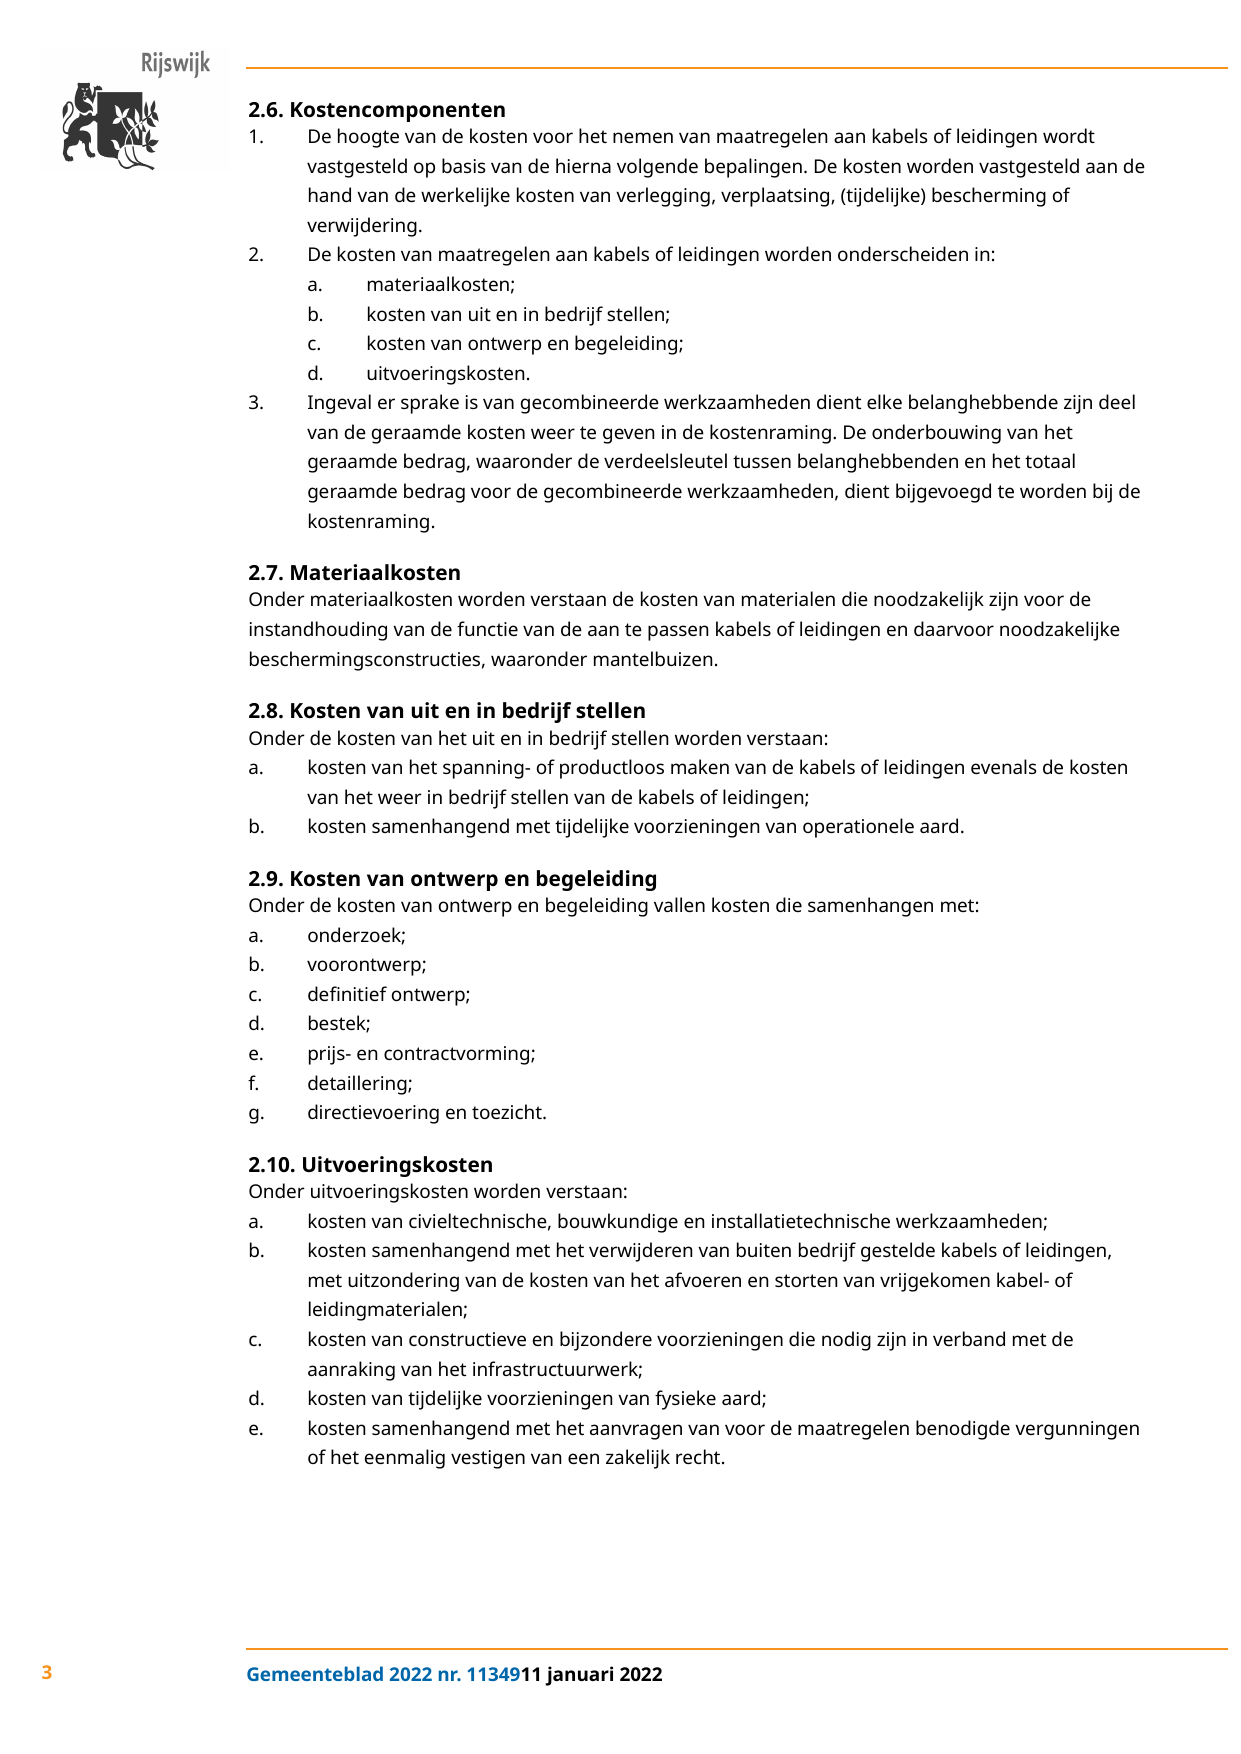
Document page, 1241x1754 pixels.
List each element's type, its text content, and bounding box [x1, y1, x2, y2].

list kosten van uit en in bedrijf stellen; [307, 301, 1152, 326]
list kosten van constructieve en bijzondere voorzieningen die nodig zijn in verband met de aanraking van het infrastructuurwerk; [248, 1326, 1152, 1381]
text Onder materiaalkosten worden verstaan de kosten van materialen die noodzakelijk zijn voor de instandhouding van de functie van de aan te passen kabels of leidingen en daarvoor noodzakelijke beschermingsconstructies, waaronder mantelbuizen. [248, 587, 1152, 672]
list kosten van het spanning- of productloos maken van de kabels of leidingen evenals de kosten van het weer in bedrijf stellen van de kabels of leidingen; [248, 754, 1152, 809]
list De hoogte van de kosten voor het nemen van maatregelen aan kabels of leidingen wordt vastgesteld op basis van de hierna volgende bepalingen. De kosten worden vastgesteld aan de hand van de werkelijke kosten van verlegging, verplaatsing, (tijdelijke) bescherming of verwijdering. [248, 123, 1152, 238]
list voorontwerp; [248, 951, 1152, 977]
text 2.8. Kosten van uit en in bedrijf stellen [248, 696, 1152, 725]
list kosten samenhangend met het verwijderen van buiten bedrijf gestelde kabels of leidingen, met uitzondering van de kosten van het afvoeren en storten van vrijgekomen kabel- of leidingmaterialen; [248, 1237, 1152, 1322]
list kosten samenhangend met tijdelijke voorzieningen van operationele aard. [248, 813, 1152, 839]
list kosten van civieltechnische, bouwkundige en installatietechnische werkzaamheden; [248, 1208, 1152, 1233]
list kosten van ontwerp en begeleiding; [307, 330, 1152, 356]
list prijs- en contractvorming; [248, 1040, 1152, 1066]
list kosten van tijdelijke voorzieningen van fysieke aard; [248, 1385, 1152, 1411]
text 2.10. Uitvoeringskosten [248, 1150, 1152, 1178]
text 2.6. Kostencomponenten [248, 95, 1152, 123]
list detaillering; [248, 1070, 1152, 1096]
list materiaalkosten; [307, 271, 1152, 297]
list uitvoeringskosten. [307, 360, 1152, 386]
text Onder de kosten van het uit en in bedrijf stellen worden verstaan: [248, 725, 1152, 750]
text Onder de kosten van ontwerp en begeleiding vallen kosten die samenhangen met: [248, 892, 1152, 918]
text 2.7. Materiaalkosten [248, 558, 1152, 587]
text Onder uitvoeringskosten worden verstaan: [248, 1178, 1152, 1204]
text 2.9. Kosten van ontwerp en begeleiding [248, 864, 1152, 892]
list De kosten van maatregelen aan kabels of leidingen worden onderscheiden in: [248, 242, 1152, 267]
picture [41, 47, 231, 172]
list definitief ontwerp; [248, 981, 1152, 1007]
list bestek; [248, 1011, 1152, 1036]
list kosten samenhangend met het aanvragen van voor de maatregelen benodigde vergunningen of het eenmalig vestigen van een zakelijk recht. [248, 1415, 1152, 1470]
list directievoering en toezicht. [248, 1099, 1152, 1125]
list onderzoek; [248, 922, 1152, 948]
list Ingeval er sprake is van gecombineerde werkzaamheden dient elke belanghebbende zijn deel van de geraamde kosten weer te geven in de kostenraming. De onderbouwing van het geraamde bedrag, waaronder de verdeelsleutel tussen belanghebbenden en het totaal geraamde bedrag voor de gecombineerde werkzaamheden, dient bijgevoegd te worden bij de kostenraming. [248, 389, 1152, 533]
